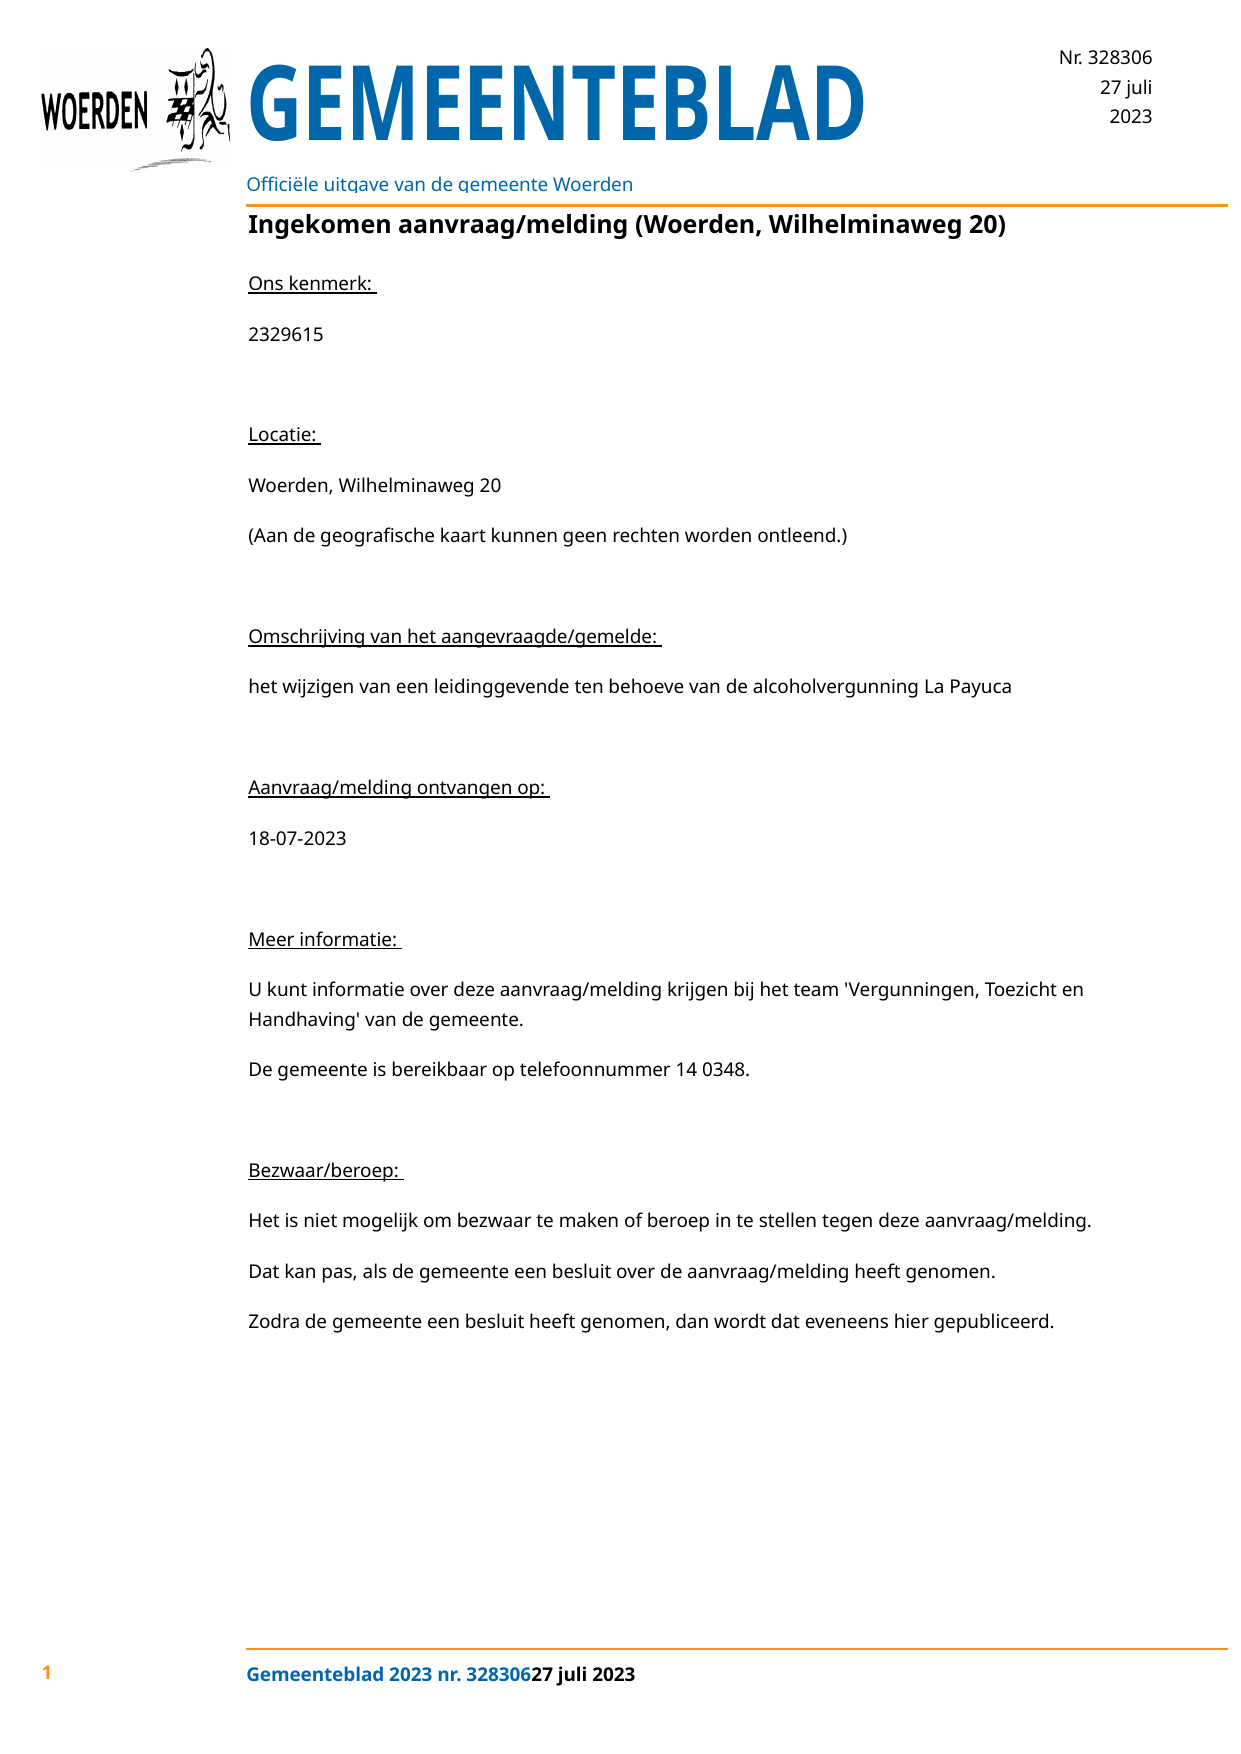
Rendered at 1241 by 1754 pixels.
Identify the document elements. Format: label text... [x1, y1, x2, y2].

text Ons kenmerk: [248, 270, 1152, 296]
text Bezwaar/beroep: [248, 1157, 1152, 1183]
text Aanvraag/melding ontvangen op: [248, 774, 1152, 800]
text Woerden, Wilhelminaweg 20 [248, 472, 1152, 498]
text Zodra de gemeente een besluit heeft genomen, dan wordt dat eveneens hier gepubliceerd. [248, 1308, 1152, 1334]
text Omschrijving van het aangevraagde/gemelde: [248, 623, 1152, 649]
text Dat kan pas, als de gemeente een besluit over de aanvraag/melding heeft genomen. [248, 1258, 1152, 1283]
text 18-07-2023 [248, 825, 1152, 851]
picture [41, 47, 231, 172]
text Locatie: [248, 422, 1152, 447]
text het wijzigen van een leidinggevende ten behoeve van de alcoholvergunning La Payuca [248, 674, 1152, 699]
text Meer informatie: [248, 926, 1152, 951]
text U kunt informatie over deze aanvraag/melding krijgen bij het team 'Vergunningen, Toezicht en Handhaving' van de gemeente. [248, 976, 1152, 1031]
text 2329615 [248, 321, 1152, 346]
text Het is niet mogelijk om bezwaar te maken of beroep in te stellen tegen deze aanvraag/melding. [248, 1207, 1152, 1233]
text De gemeente is bereikbaar op telefoonnummer 14 0348. [248, 1056, 1152, 1082]
text Ingekomen aanvraag/melding (Woerden, Wilhelminaweg 20) [248, 207, 1152, 241]
text (Aan de geografische kaart kunnen geen rechten worden ontleend.) [248, 522, 1152, 548]
